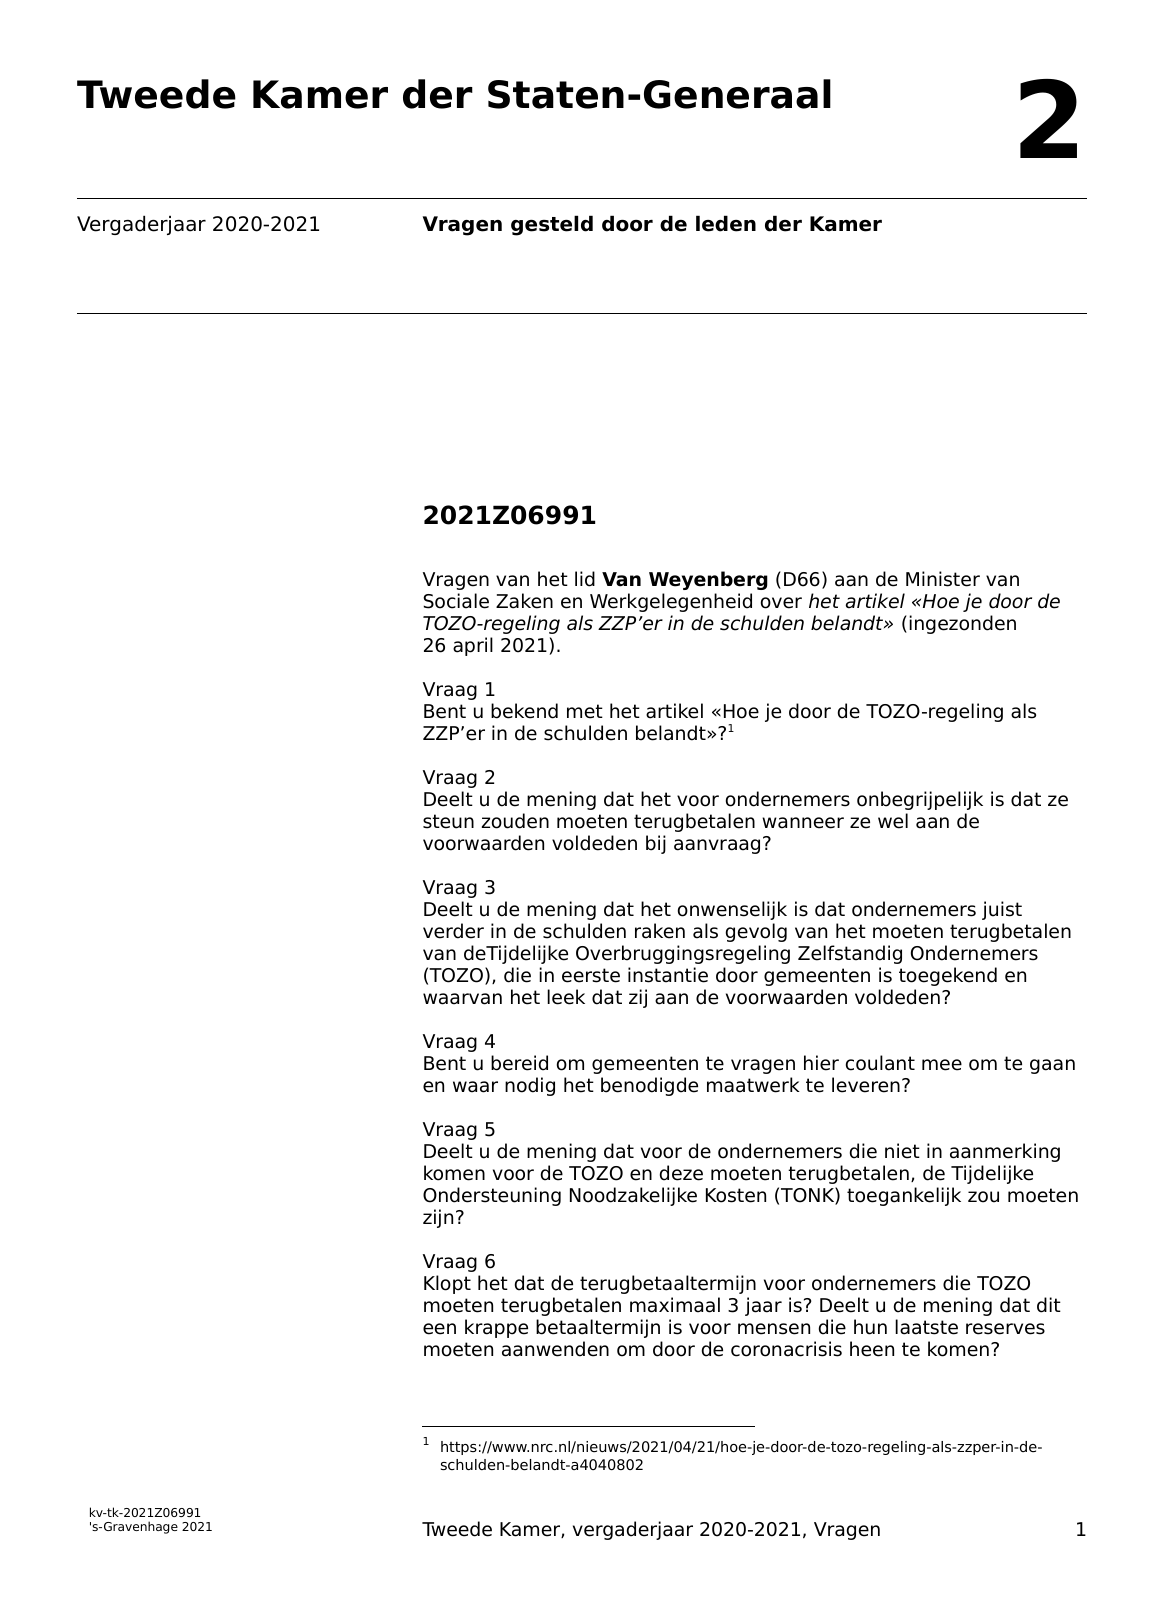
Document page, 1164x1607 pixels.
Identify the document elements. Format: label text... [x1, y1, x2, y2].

text Bent u bekend met het artikel «Hoe je door de TOZO-regeling als ZZP’er in de schulden belandt»? [422, 701, 1087, 745]
text Vraag 2 [422, 767, 1087, 789]
table_header Tweede Kamer der Staten-Generaal [77, 59, 886, 198]
text Deelt u de mening dat het voor ondernemers onbegrijpelijk is dat ze steun zouden moeten terugbetalen wanneer ze wel aan de voorwaarden voldeden bij aanvraag? [422, 789, 1087, 855]
text Deelt u de mening dat voor de ondernemers die niet in aanmerking komen voor de TOZO en deze moeten terugbetalen, de Tijdelijke Ondersteuning Noodzakelijke Kosten (TONK) toegankelijk zou moeten zijn? [422, 1141, 1087, 1229]
text https://www.nrc.nl/nieuws/2021/04/21/hoe-je-door-de-tozo-regeling-als-zzper-in-de-schulden-belandt-a4040802 [422, 1435, 1087, 1474]
text Klopt het dat de terugbetaaltermijn voor ondernemers die TOZO moeten terugbetalen maximaal 3 jaar is? Deelt u de mening dat dit een krappe betaaltermijn is voor mensen die hun laatste reserves moeten aanwenden om door de coronacrisis heen te komen? [422, 1273, 1087, 1361]
text Bent u bereid om gemeenten te vragen hier coulant mee om te gaan en waar nodig het benodigde maatwerk te leveren? [422, 1053, 1087, 1097]
table_header 2 [886, 59, 1087, 198]
text Vraag 4 [422, 1031, 1087, 1053]
text Vragen van het lid Van Weyenberg (D66) aan de Minister van Sociale Zaken en Werkgelegenheid over het artikel «Hoe je door de TOZO-regeling als ZZP’er in de schulden belandt» (ingezonden 26 april 2021). [422, 569, 1087, 657]
table_cell Vragen gesteld door de leden der Kamer [422, 199, 1087, 313]
table_cell Vergaderjaar 2020-2021 [77, 199, 422, 313]
text Vraag 6 [422, 1251, 1087, 1273]
text Vraag 5 [422, 1119, 1087, 1141]
text 2021Z06991 [422, 501, 1087, 531]
text kv-tk-2021Z06991 [88, 1506, 323, 1520]
text Vraag 1 [422, 679, 1087, 701]
text 's-Gravenhage 2021 [88, 1520, 323, 1534]
text Deelt u de mening dat het onwenselijk is dat ondernemers juist verder in de schulden raken als gevolg van het moeten terugbetalen van deTijdelijke Overbruggingsregeling Zelfstandig Ondernemers (TOZO), die in eerste instantie door gemeenten is toegekend en waarvan het leek dat zij aan de voorwaarden voldeden? [422, 899, 1087, 1009]
text Vraag 3 [422, 877, 1087, 899]
